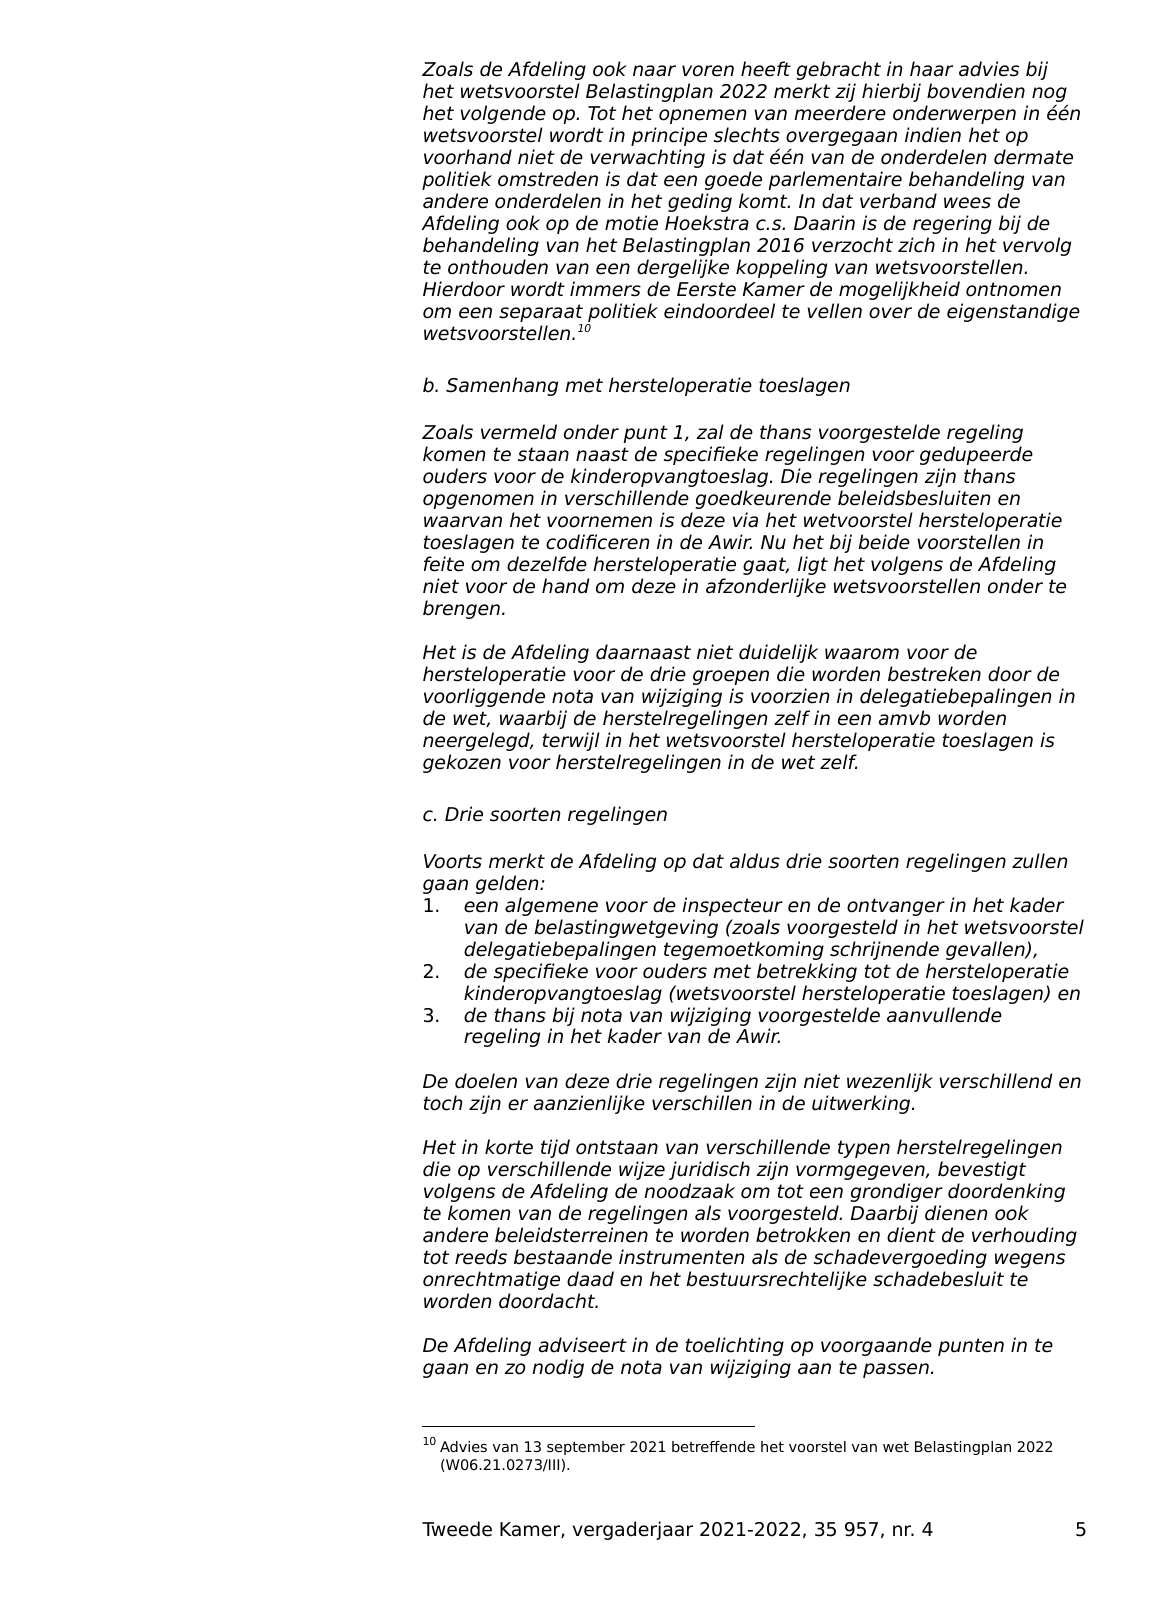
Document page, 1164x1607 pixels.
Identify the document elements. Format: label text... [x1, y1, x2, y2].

text Het is de Afdeling daarnaast niet duidelijk waarom voor de hersteloperatie voor de drie groepen die worden bestreken door de voorliggende nota van wijziging is voorzien in delegatiebepalingen in de wet, waarbij de herstelregelingen zelf in een amvb worden neergelegd, terwijl in het wetsvoorstel hersteloperatie toeslagen is gekozen voor herstelregelingen in de wet zelf. [422, 642, 1087, 774]
text Zoals de Afdeling ook naar voren heeft gebracht in haar advies bij het wetsvoorstel Belastingplan 2022 merkt zij hierbij bovendien nog het volgende op. Tot het opnemen van meerdere onderwerpen in één wetsvoorstel wordt in principe slechts overgegaan indien het op voorhand niet de verwachting is dat één van de onderdelen dermate politiek omstreden is dat een goede parlementaire behandeling van andere onderdelen in het geding komt. In dat verband wees de Afdeling ook op de motie Hoekstra c.s. Daarin is de regering bij de behandeling van het Belastingplan 2016 verzocht zich in het vervolg te onthouden van een dergelijke koppeling van wetsvoorstellen. Hierdoor wordt immers de Eerste Kamer de mogelijkheid ontnomen om een separaat politiek eindoordeel te vellen over de eigenstandige wetsvoorstellen. [422, 59, 1087, 345]
text De doelen van deze drie regelingen zijn niet wezenlijk verschillend en toch zijn er aanzienlijke verschillen in de uitwerking. [422, 1071, 1087, 1114]
subtitle c. Drie soorten regelingen [422, 804, 1087, 826]
text Voorts merkt de Afdeling op dat aldus drie soorten regelingen zullen gaan gelden: [422, 851, 1087, 894]
text 1. een algemene voor de inspecteur en de ontvanger in het kader van de belastingwetgeving (zoals voorgesteld in het wetsvoorstel delegatiebepalingen tegemoetkoming schrijnende gevallen), [422, 894, 1087, 961]
text 2. de specifieke voor ouders met betrekking tot de hersteloperatie kinderopvangtoeslag (wetsvoorstel hersteloperatie toeslagen) en [422, 961, 1087, 1004]
subtitle b. Samenhang met hersteloperatie toeslagen [422, 375, 1087, 397]
text Advies van 13 september 2021 betreffende het voorstel van wet Belastingplan 2022 (W06.21.0273/III). [422, 1435, 1087, 1474]
text De Afdeling adviseert in de toelichting op voorgaande punten in te gaan en zo nodig de nota van wijziging aan te passen. [422, 1335, 1087, 1379]
text 3. de thans bij nota van wijziging voorgestelde aanvullende regeling in het kader van de Awir. [422, 1004, 1087, 1048]
text Het in korte tijd ontstaan van verschillende typen herstelregelingen die op verschillende wijze juridisch zijn vormgegeven, bevestigt volgens de Afdeling de noodzaak om tot een grondiger doordenking te komen van de regelingen als voorgesteld. Daarbij dienen ook andere beleidsterreinen te worden betrokken en dient de verhouding tot reeds bestaande instrumenten als de schadevergoeding wegens onrechtmatige daad en het bestuursrechtelijke schadebesluit te worden doordacht. [422, 1137, 1087, 1313]
text Zoals vermeld onder punt 1, zal de thans voorgestelde regeling komen te staan naast de specifieke regelingen voor gedupeerde ouders voor de kinderopvangtoeslag. Die regelingen zijn thans opgenomen in verschillende goedkeurende beleidsbesluiten en waarvan het voornemen is deze via het wetvoorstel hersteloperatie toeslagen te codificeren in de Awir. Nu het bij beide voorstellen in feite om dezelfde hersteloperatie gaat, ligt het volgens de Afdeling niet voor de hand om deze in afzonderlijke wetsvoorstellen onder te brengen. [422, 422, 1087, 619]
